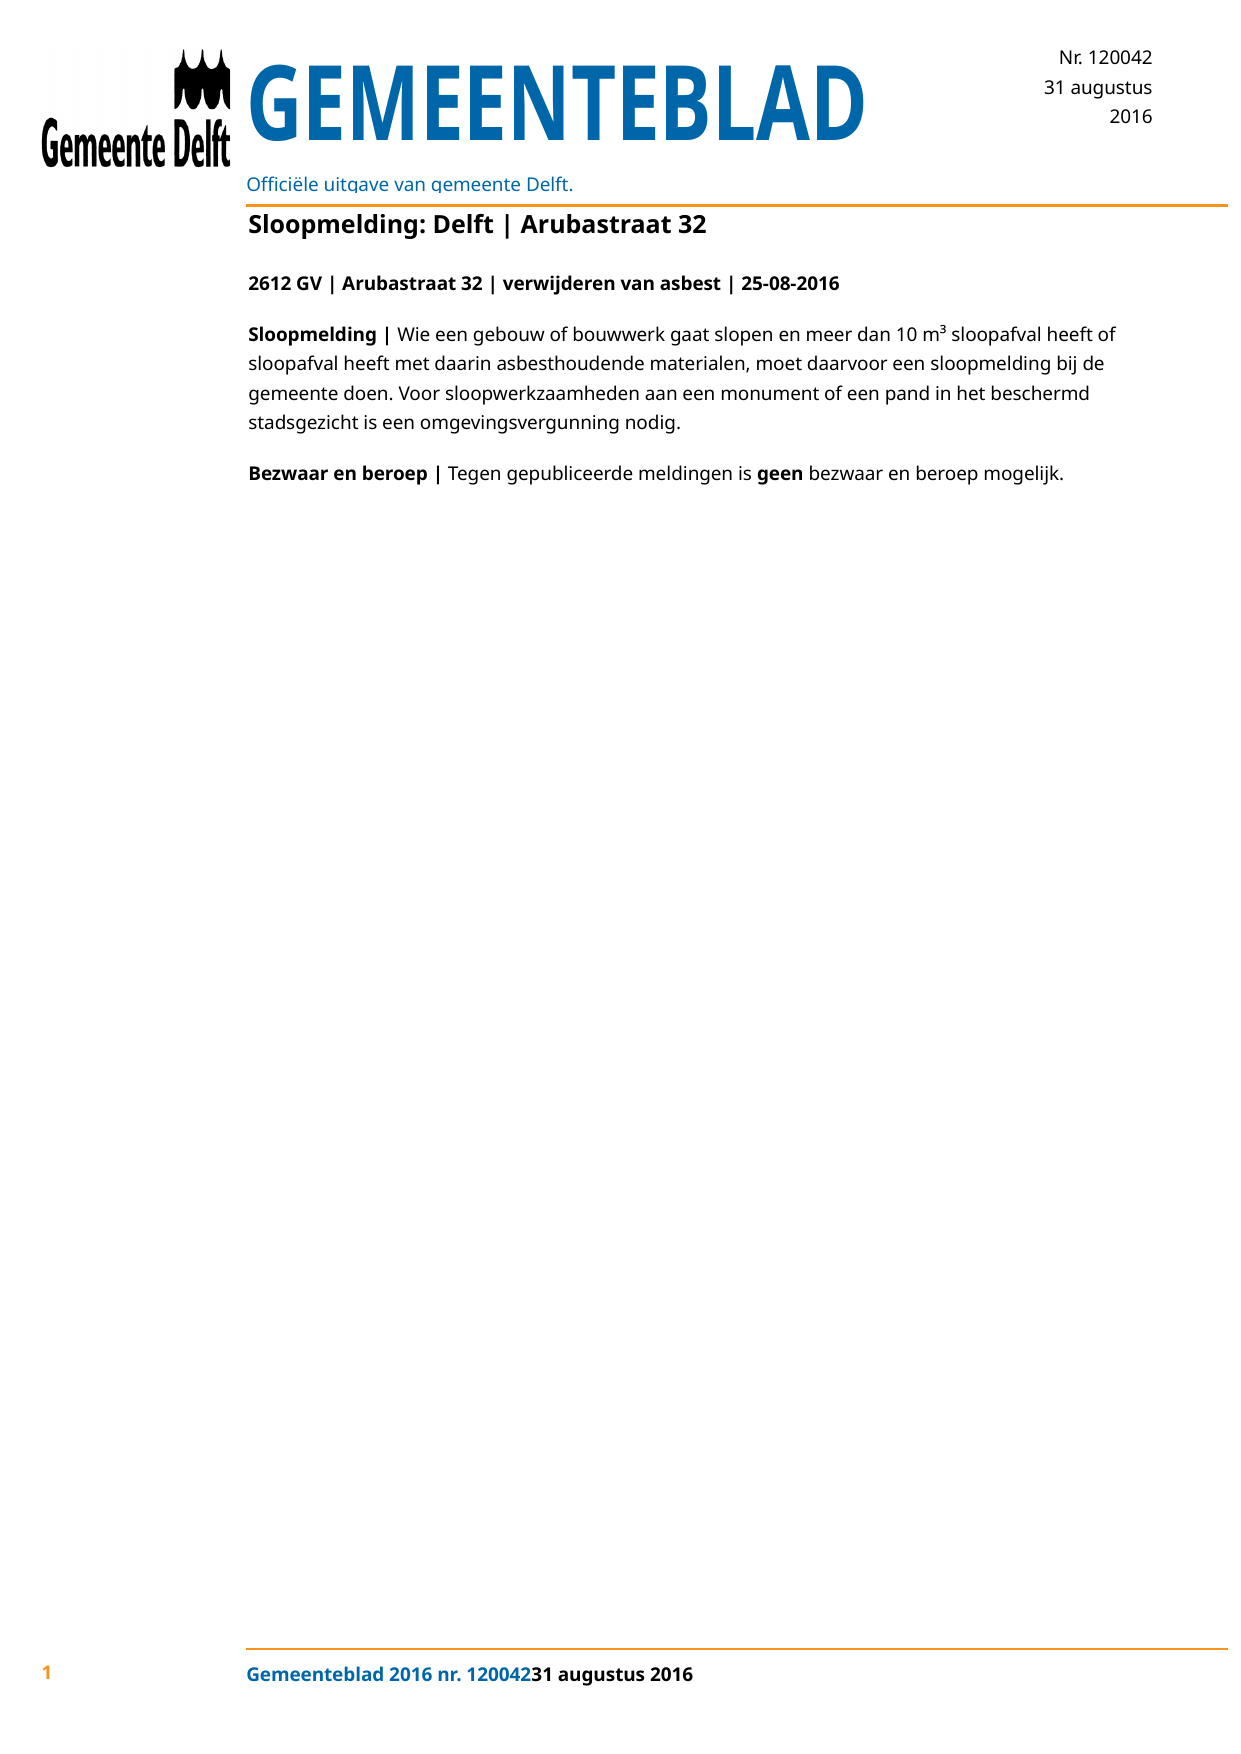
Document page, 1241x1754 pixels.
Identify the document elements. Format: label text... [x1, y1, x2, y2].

text Sloopmelding | Wie een gebouw of bouwwerk gaat slopen en meer dan 10 m³ sloopafval heeft of sloopafval heeft met daarin asbesthoudende materialen, moet daarvoor een sloopmelding bij de gemeente doen. Voor sloopwerkzaamheden aan een monument of een pand in het beschermd stadsgezicht is een omgevingsvergunning nodig. [248, 321, 1152, 435]
text Bezwaar en beroep | Tegen gepubliceerde meldingen is geen bezwaar en beroep mogelijk. [248, 460, 1152, 486]
picture [41, 47, 231, 172]
text Sloopmelding: Delft | Arubastraat 32 [248, 207, 1152, 241]
text 2612 GV | Arubastraat 32 | verwijderen van asbest | 25-08-2016 [248, 270, 1152, 296]
